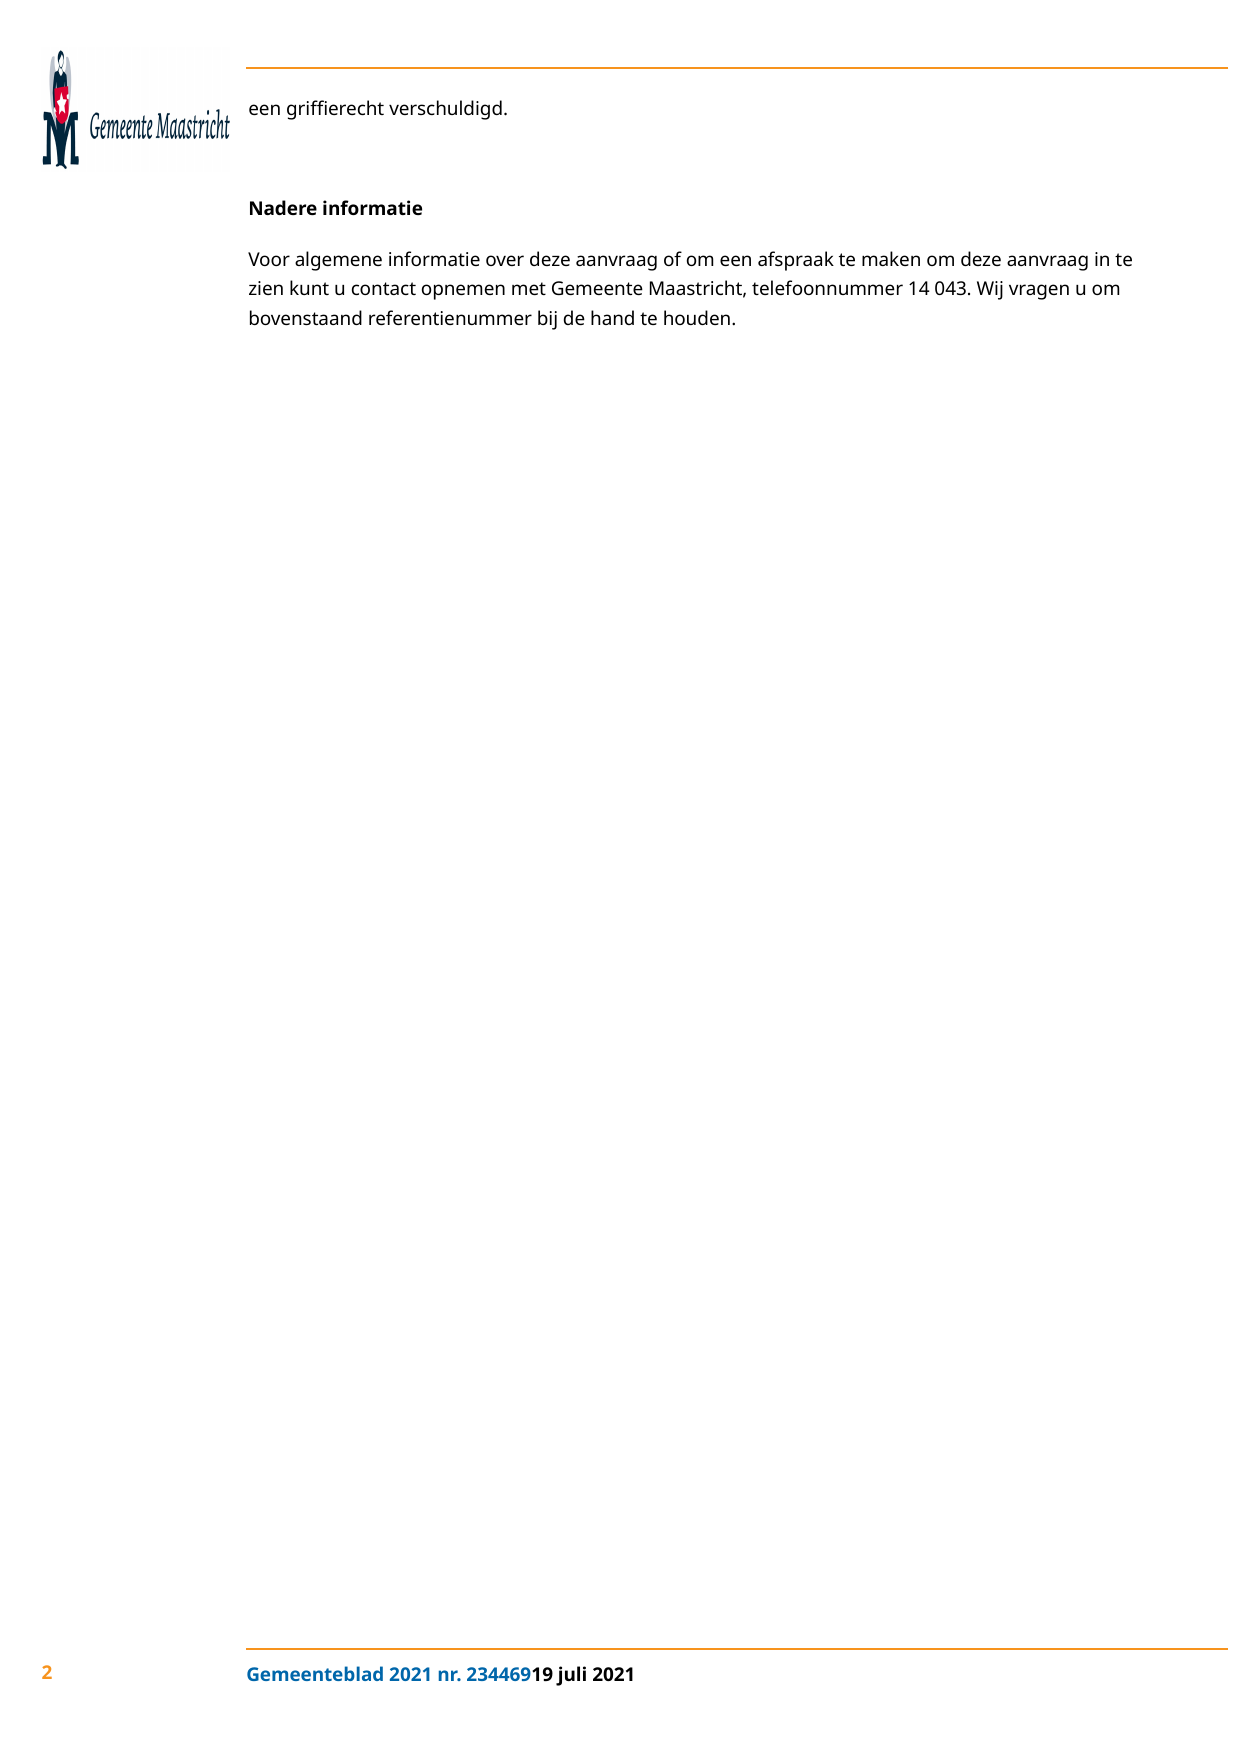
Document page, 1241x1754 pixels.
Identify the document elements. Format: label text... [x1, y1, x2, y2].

text een griffierecht verschuldigd. [248, 95, 1152, 121]
text Voor algemene informatie over deze aanvraag of om een afspraak te maken om deze aanvraag in te zien kunt u contact opnemen met Gemeente Maastricht, telefoonnummer 14 043. Wij vragen u om bovenstaand referentienummer bij de hand te houden. [248, 246, 1152, 331]
text Nadere informatie [248, 196, 1152, 221]
picture [41, 47, 231, 172]
